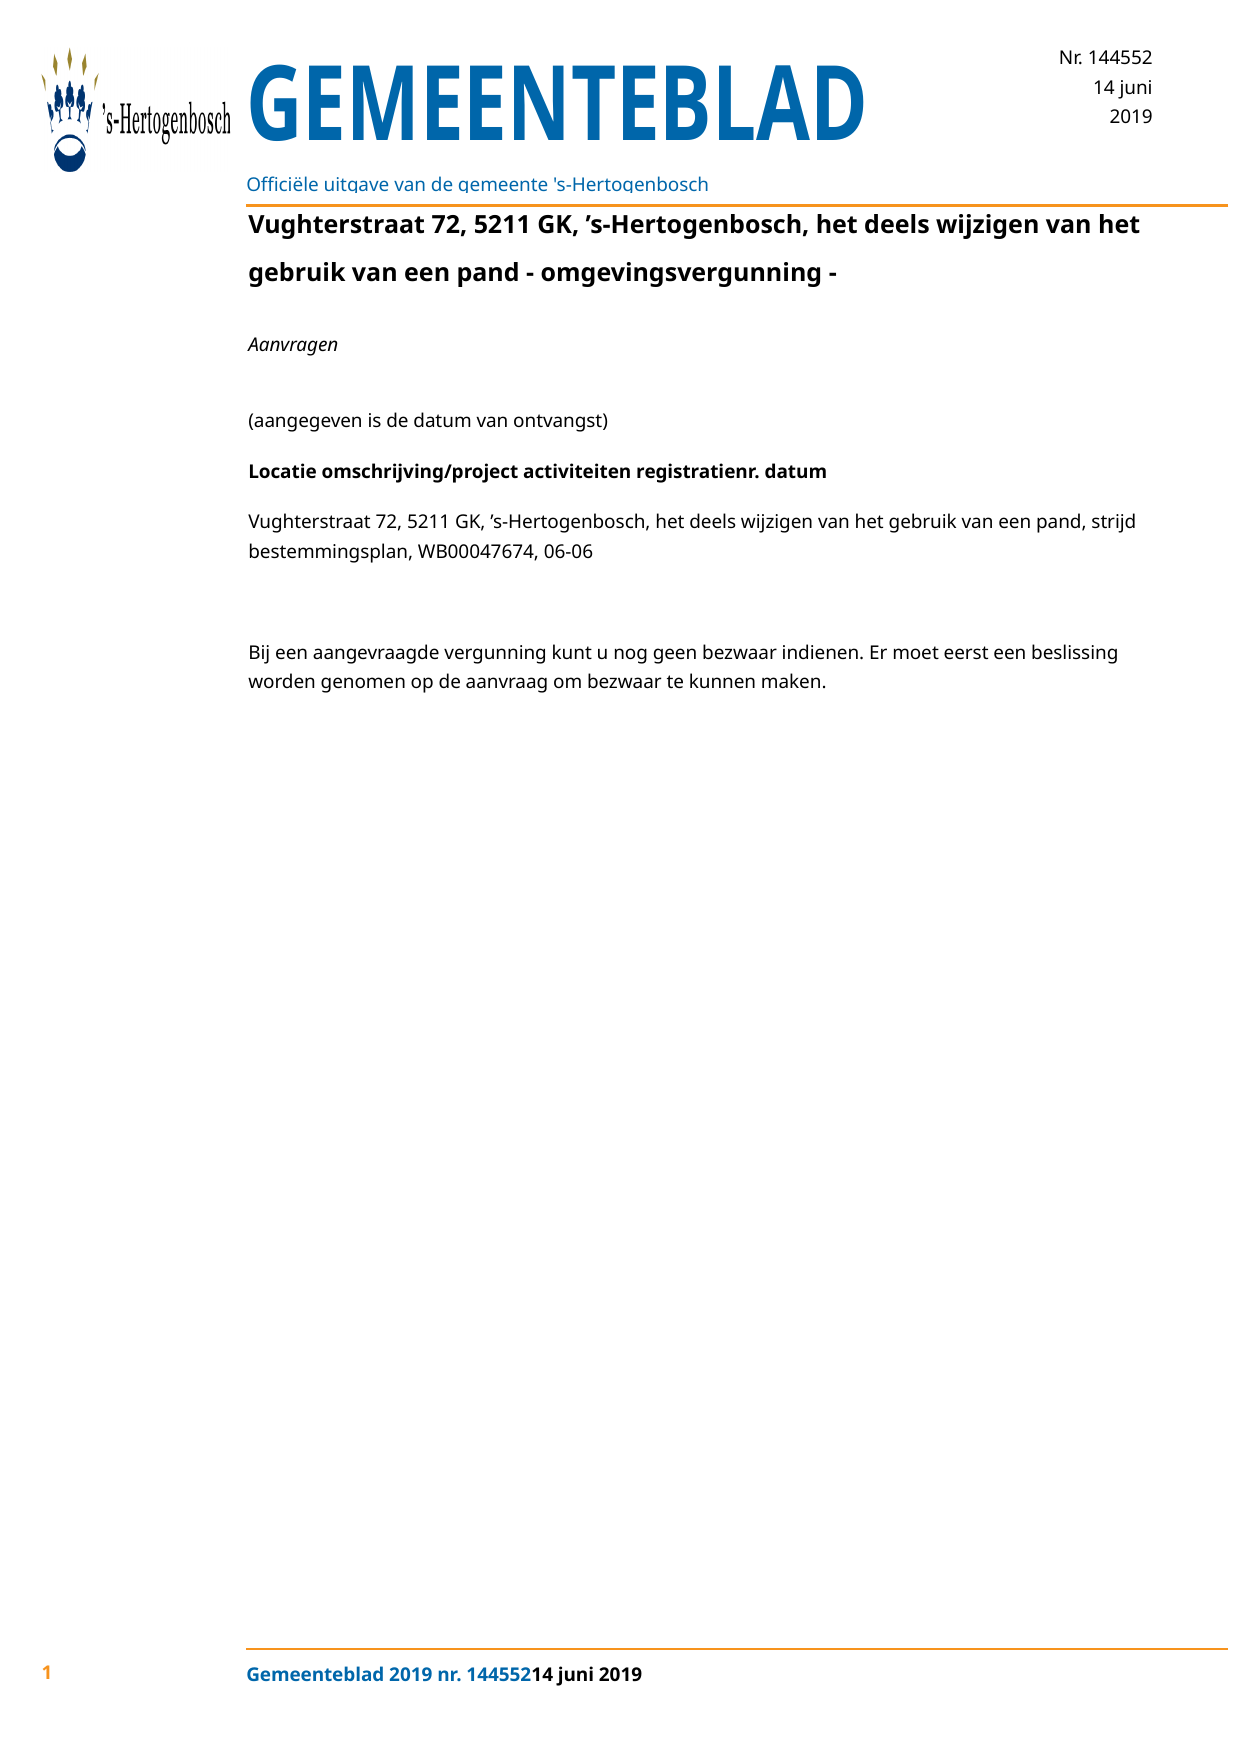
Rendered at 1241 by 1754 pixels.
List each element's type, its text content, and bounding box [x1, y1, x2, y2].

text Bij een aangevraagde vergunning kunt u nog geen bezwaar indienen. Er moet eerst een beslissing worden genomen op de aanvraag om bezwaar te kunnen maken. [248, 639, 1152, 694]
text Aanvragen [248, 331, 1152, 357]
text Vughterstraat 72, 5211 GK, ’s-Hertogenbosch, het deels wijzigen van het gebruik van een pand, strijd bestemmingsplan, WB00047674, 06-06 [248, 508, 1152, 564]
text Vughterstraat 72, 5211 GK, ’s-Hertogenbosch, het deels wijzigen van het gebruik van een pand - omgevingsvergunning - [248, 207, 1152, 288]
text Locatie omschrijving/project activiteiten registratienr. datum [248, 458, 1152, 484]
picture [41, 47, 231, 172]
text (aangegeven is de datum van ontvangst) [248, 408, 1152, 433]
